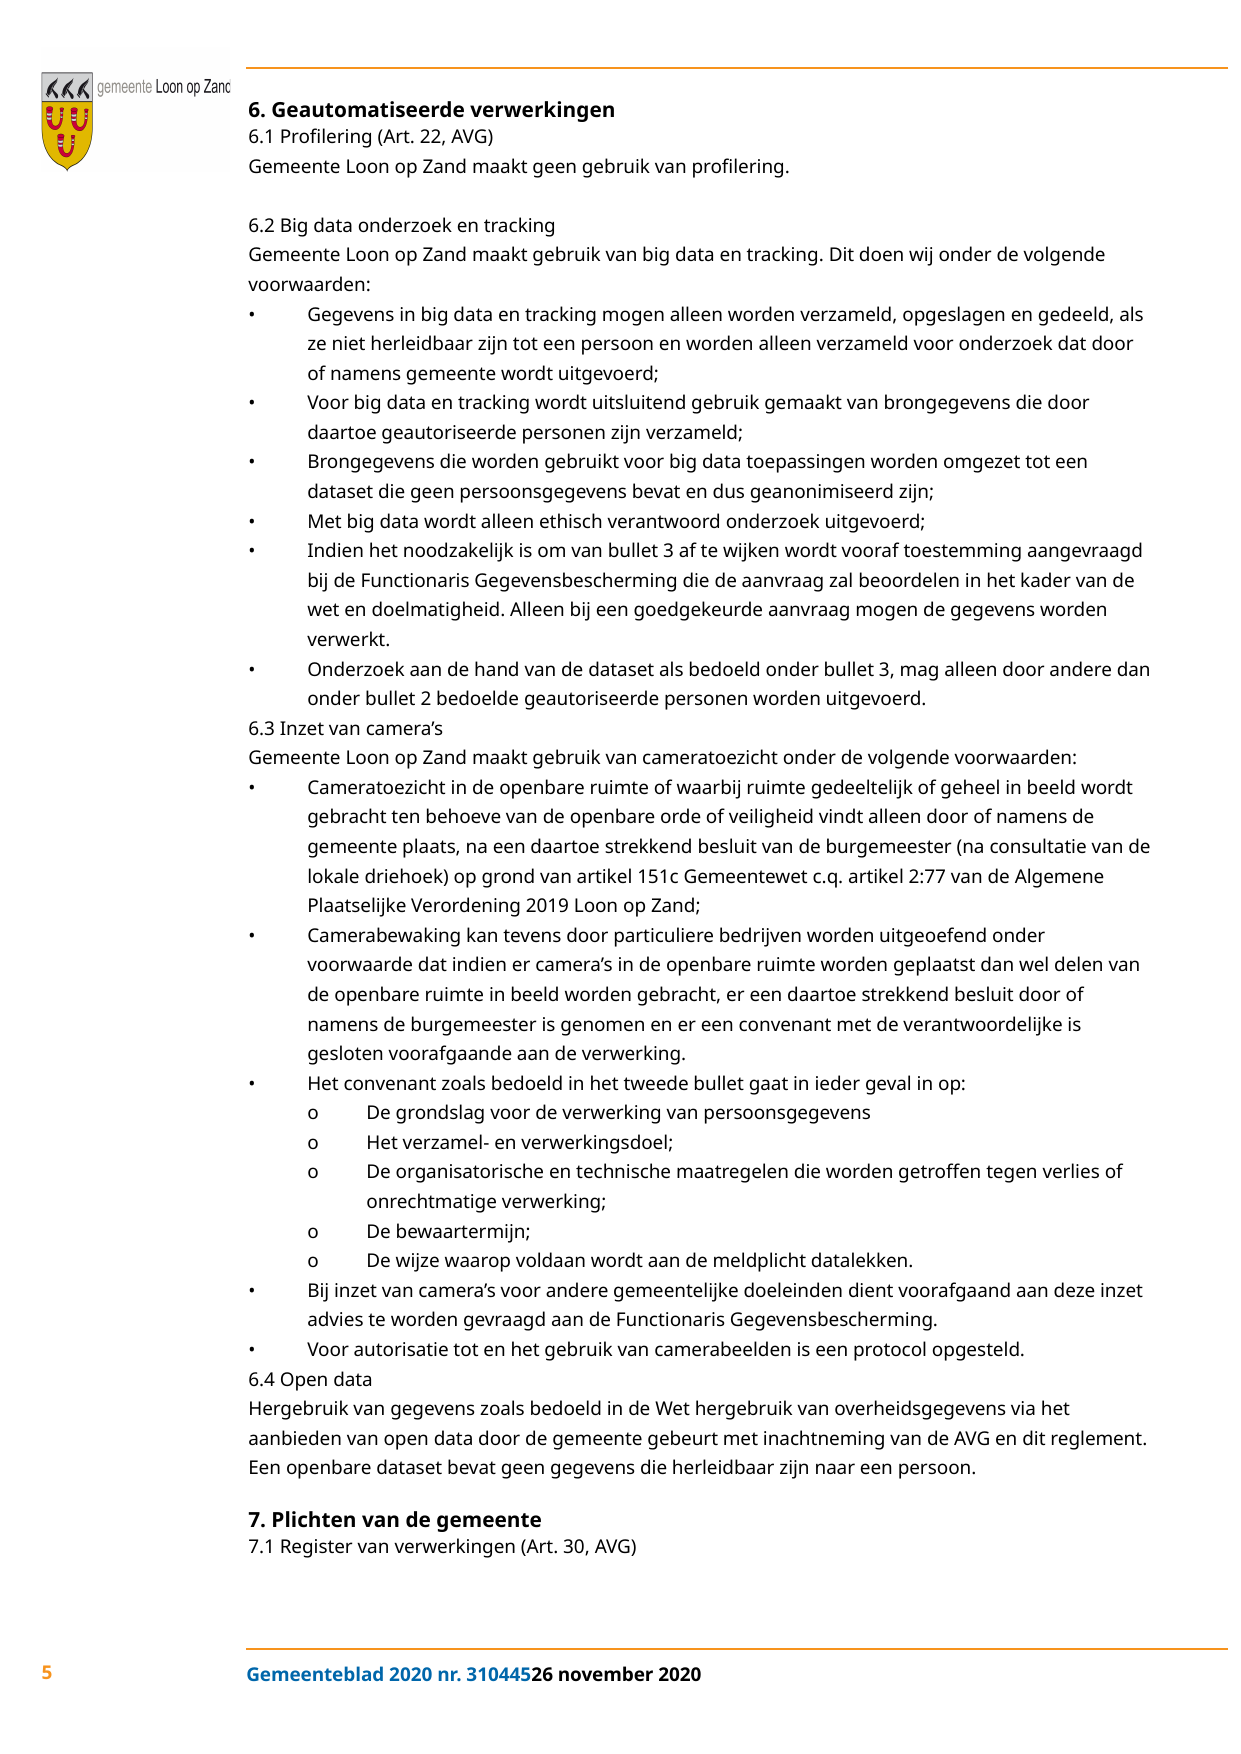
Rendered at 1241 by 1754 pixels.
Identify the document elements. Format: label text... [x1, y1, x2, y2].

list Indien het noodzakelijk is om van bullet 3 af te wijken wordt vooraf toestemming aangevraagd bij de Functionaris Gegevensbescherming die de aanvraag zal beoordelen in het kader van de wet en doelmatigheid. Alleen bij een goedgekeurde aanvraag mogen de gegevens worden verwerkt. [248, 537, 1152, 652]
picture [41, 47, 231, 172]
list De grondslag voor de verwerking van persoonsgegevens [307, 1099, 1152, 1125]
list Brongegevens die worden gebruikt voor big data toepassingen worden omgezet tot een dataset die geen persoonsgegevens bevat en dus geanonimiseerd zijn; [248, 449, 1152, 504]
text Gemeente Loon op Zand maakt gebruik van cameratoezicht onder de volgende voorwaarden: [248, 744, 1152, 770]
list Het convenant zoals bedoeld in het tweede bullet gaat in ieder geval in op: [248, 1070, 1152, 1096]
list De bewaartermijn; [307, 1218, 1152, 1243]
text 6.1 Profilering (Art. 22, AVG) [248, 123, 1152, 149]
text 7.1 Register van verwerkingen (Art. 30, AVG) [248, 1533, 1152, 1559]
list Gegevens in big data en tracking mogen alleen worden verzameld, opgeslagen en gedeeld, als ze niet herleidbaar zijn tot een persoon en worden alleen verzameld voor onderzoek dat door of namens gemeente wordt uitgevoerd; [248, 301, 1152, 386]
list Onderzoek aan de hand van de dataset als bedoeld onder bullet 3, mag alleen door andere dan onder bullet 2 bedoelde geautoriseerde personen worden uitgevoerd. [248, 656, 1152, 711]
list Voor autorisatie tot en het gebruik van camerabeelden is een protocol opgesteld. [248, 1336, 1152, 1362]
text 6. Geautomatiseerde verwerkingen [248, 95, 1152, 123]
text 6.2 Big data onderzoek en tracking [248, 212, 1152, 238]
list Het verzamel- en verwerkingsdoel; [307, 1129, 1152, 1155]
list De wijze waarop voldaan wordt aan de meldplicht datalekken. [307, 1247, 1152, 1273]
list Camerabewaking kan tevens door particuliere bedrijven worden uitgeoefend onder voorwaarde dat indien er camera’s in de openbare ruimte worden geplaatst dan wel delen van de openbare ruimte in beeld worden gebracht, er een daartoe strekkend besluit door of namens de burgemeester is genomen en er een convenant met de verantwoordelijke is gesloten voorafgaande aan de verwerking. [248, 922, 1152, 1066]
list Met big data wordt alleen ethisch verantwoord onderzoek uitgevoerd; [248, 508, 1152, 533]
list Cameratoezicht in de openbare ruimte of waarbij ruimte gedeeltelijk of geheel in beeld wordt gebracht ten behoeve van de openbare orde of veiligheid vindt alleen door of namens de gemeente plaats, na een daartoe strekkend besluit van de burgemeester (na consultatie van de lokale driehoek) op grond van artikel 151c Gemeentewet c.q. artikel 2:77 van de Algemene Plaatselijke Verordening 2019 Loon op Zand; [248, 774, 1152, 918]
text Hergebruik van gegevens zoals bedoeld in de Wet hergebruik van overheidsgegevens via het aanbieden van open data door de gemeente gebeurt met inachtneming van de AVG en dit reglement. Een openbare dataset bevat geen gegevens die herleidbaar zijn naar een persoon. [248, 1395, 1152, 1480]
list Bij inzet van camera’s voor andere gemeentelijke doeleinden dient voorafgaand aan deze inzet advies te worden gevraagd aan de Functionaris Gegevensbescherming. [248, 1277, 1152, 1332]
text Gemeente Loon op Zand maakt gebruik van big data en tracking. Dit doen wij onder de volgende voorwaarden: [248, 242, 1152, 297]
text 6.4 Open data [248, 1366, 1152, 1391]
list De organisatorische en technische maatregelen die worden getroffen tegen verlies of onrechtmatige verwerking; [307, 1159, 1152, 1214]
text Gemeente Loon op Zand maakt geen gebruik van profilering. [248, 153, 1152, 178]
list Voor big data en tracking wordt uitsluitend gebruik gemaakt van brongegevens die door daartoe geautoriseerde personen zijn verzameld; [248, 389, 1152, 445]
text 6.3 Inzet van camera’s [248, 715, 1152, 741]
text 7. Plichten van de gemeente [248, 1505, 1152, 1533]
